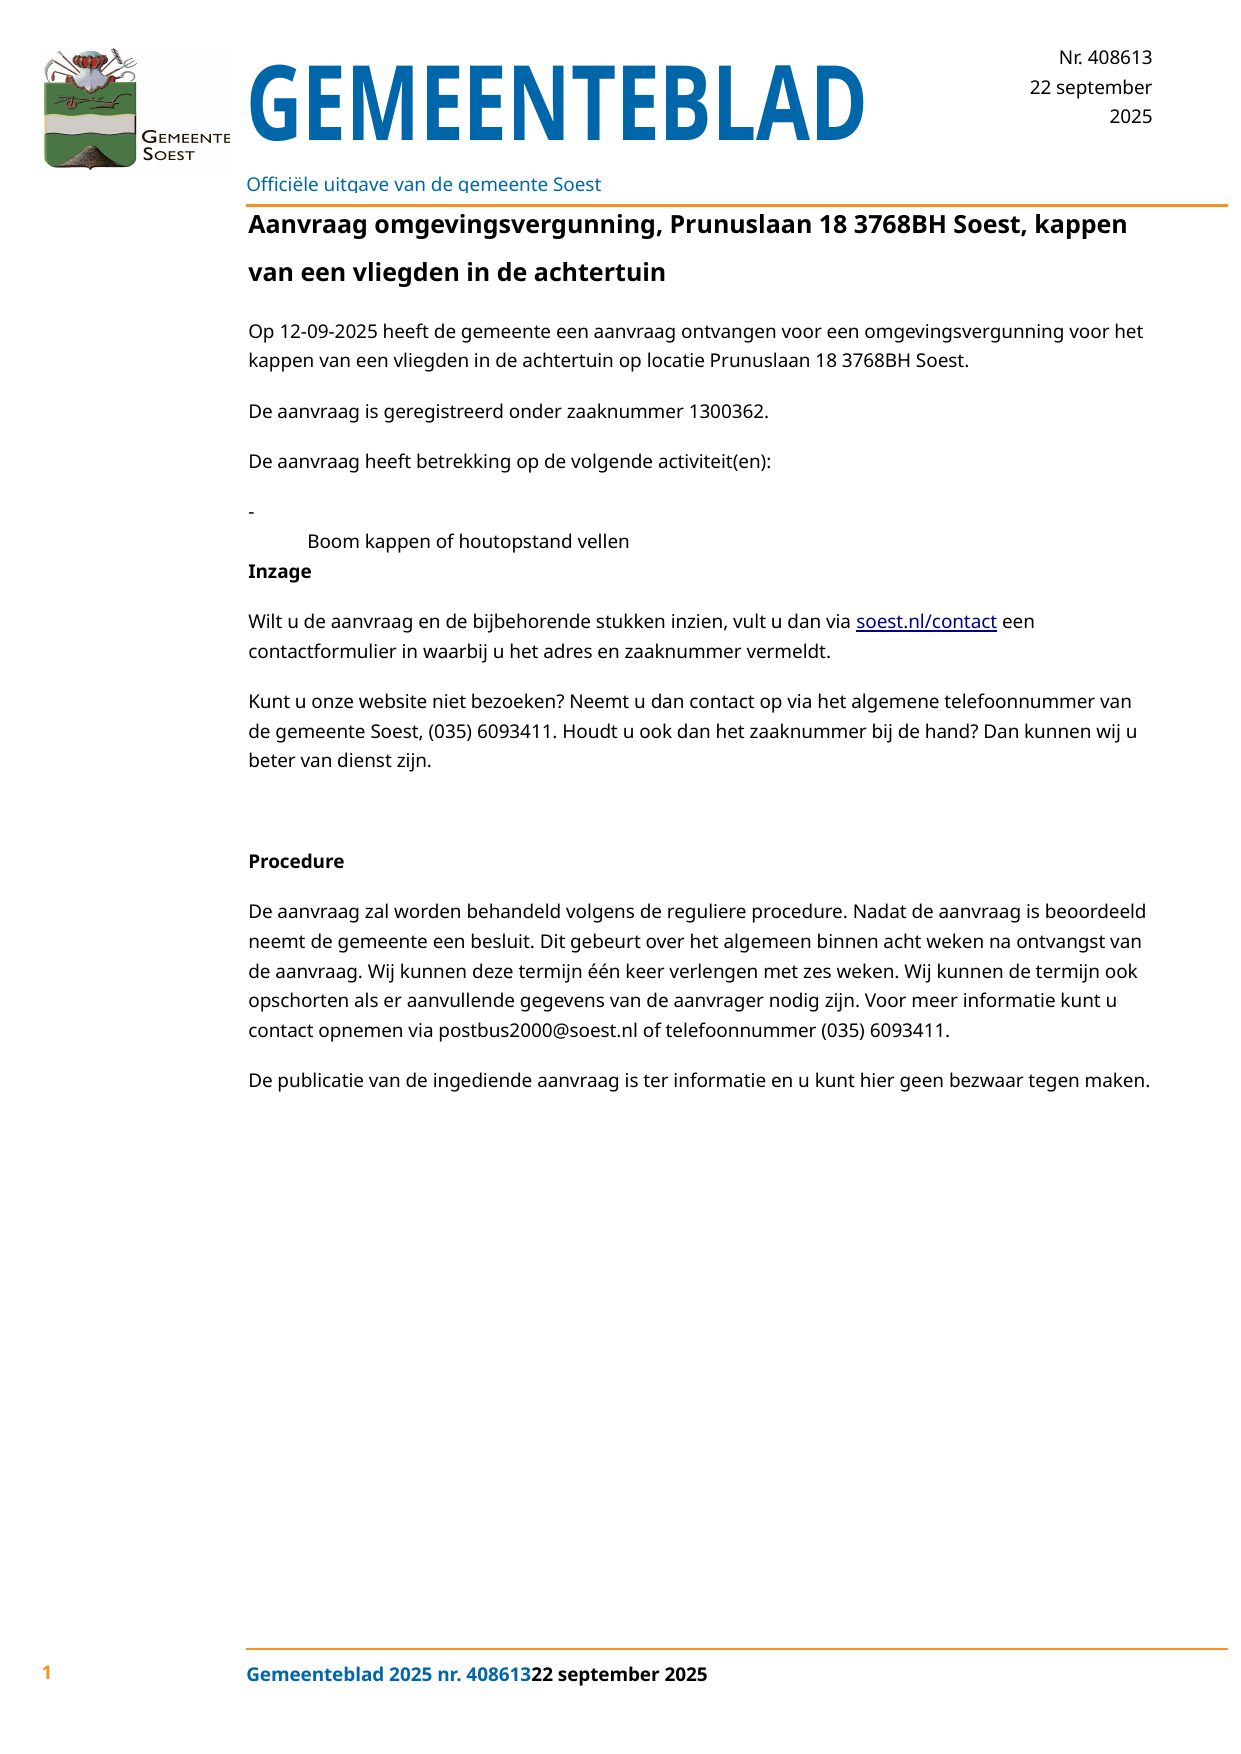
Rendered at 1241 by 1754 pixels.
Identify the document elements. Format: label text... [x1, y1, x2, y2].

text Wilt u de aanvraag en de bijbehorende stukken inzien, vult u dan via soest.nl/contact een contactformulier in waarbij u het adres en zaaknummer vermeldt. [248, 608, 1152, 664]
text Kunt u onze website niet bezoeken? Neemt u dan contact op via het algemene telefoonnummer van de gemeente Soest, (035) 6093411. Houdt u ook dan het zaaknummer bij de hand? Dan kunnen wij u beter van dienst zijn. [248, 688, 1152, 773]
text De publicatie van de ingediende aanvraag is ter informatie en u kunt hier geen bezwaar tegen maken. [248, 1067, 1152, 1093]
list Boom kappen of houtopstand vellen [248, 528, 1152, 554]
picture [41, 47, 231, 172]
text Op 12-09-2025 heeft de gemeente een aanvraag ontvangen voor een omgevingsvergunning voor het kappen van een vliegden in de achtertuin op locatie Prunuslaan 18 3768BH Soest. [248, 318, 1152, 373]
text De aanvraag is geregistreerd onder zaaknummer 1300362. [248, 398, 1152, 424]
text De aanvraag zal worden behandeld volgens de reguliere procedure. Nadat de aanvraag is beoordeeld neemt de gemeente een besluit. Dit gebeurt over het algemeen binnen acht weken na ontvangst van de aanvraag. Wij kunnen deze termijn één keer verlengen met zes weken. Wij kunnen de termijn ook opschorten als er aanvullende gegevens van de aanvrager nodig zijn. Voor meer informatie kunt u contact opnemen via postbus2000@soest.nl of telefoonnummer (035) 6093411. [248, 899, 1152, 1043]
text Aanvraag omgevingsvergunning, Prunuslaan 18 3768BH Soest, kappen van een vliegden in de achtertuin [248, 207, 1152, 288]
text De aanvraag heeft betrekking op de volgende activiteit(en): [248, 448, 1152, 474]
text Inzage [248, 558, 1152, 584]
text Procedure [248, 848, 1152, 874]
